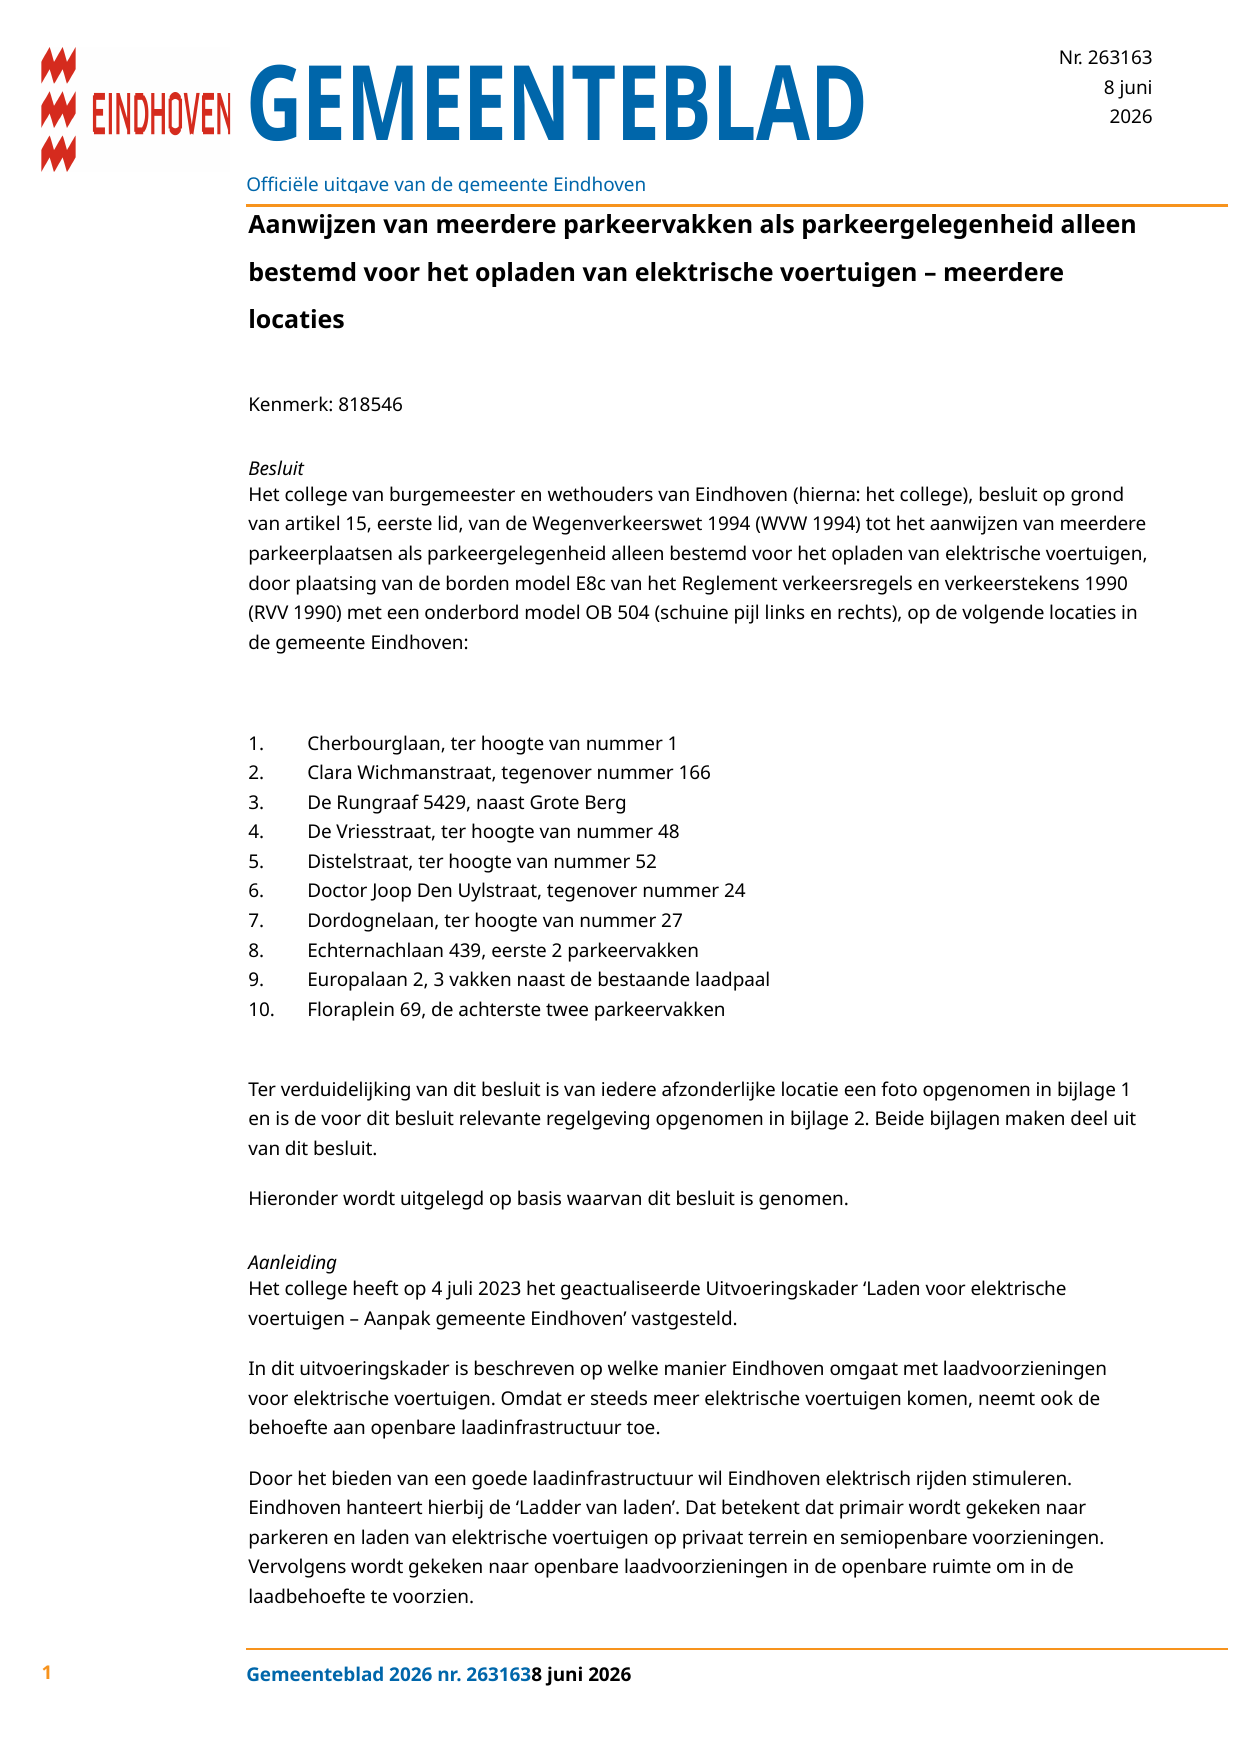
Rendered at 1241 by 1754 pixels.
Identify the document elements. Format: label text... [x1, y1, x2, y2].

list De Rungraaf 5429, naast Grote Berg [248, 789, 1152, 814]
list Doctor Joop Den Uylstraat, tegenover nummer 24 [248, 878, 1152, 903]
list Clara Wichmanstraat, tegenover nummer 166 [248, 759, 1152, 785]
text Door het bieden van een goede laadinfrastructuur wil Eindhoven elektrisch rijden stimuleren. Eindhoven hanteert hierbij de ‘Ladder van laden’. Dat betekent dat primair wordt gekeken naar parkeren en laden van elektrische voertuigen op privaat terrein en semiopenbare voorzieningen. Vervolgens wordt gekeken naar openbare laadvoorzieningen in de openbare ruimte om in de laadbehoefte te voorzien. [248, 1465, 1152, 1609]
text In dit uitvoeringskader is beschreven op welke manier Eindhoven omgaat met laadvoorzieningen voor elektrische voertuigen. Omdat er steeds meer elektrische voertuigen komen, neemt ook de behoefte aan openbare laadinfrastructuur toe. [248, 1355, 1152, 1440]
list Europalaan 2, 3 vakken naast de bestaande laadpaal [248, 966, 1152, 992]
text Ter verduidelijking van dit besluit is van iedere afzonderlijke locatie een foto opgenomen in bijlage 1 en is de voor dit besluit relevante regelgeving opgenomen in bijlage 2. Beide bijlagen maken deel uit van dit besluit. [248, 1076, 1152, 1161]
text Kenmerk: 818546 [248, 391, 1152, 417]
list Echternachlaan 439, eerste 2 parkeervakken [248, 937, 1152, 962]
list Cherbourglaan, ter hoogte van nummer 1 [248, 730, 1152, 755]
list De Vriesstraat, ter hoogte van nummer 48 [248, 818, 1152, 844]
list Dordognelaan, ter hoogte van nummer 27 [248, 907, 1152, 933]
list Distelstraat, ter hoogte van nummer 52 [248, 848, 1152, 874]
text Het college heeft op 4 juli 2023 het geactualiseerde Uitvoeringskader ‘Laden voor elektrische voertuigen – Aanpak gemeente Eindhoven’ vastgesteld. [248, 1275, 1152, 1331]
picture [41, 47, 231, 172]
text Het college van burgemeester en wethouders van Eindhoven (hierna: het college), besluit op grond van artikel 15, eerste lid, van de Wegenverkeerswet 1994 (WVW 1994) tot het aanwijzen van meerdere parkeerplaatsen als parkeergelegenheid alleen bestemd voor het opladen van elektrische voertuigen, door plaatsing van de borden model E8c van het Reglement verkeersregels en verkeerstekens 1990 (RVV 1990) met een onderbord model OB 504 (schuine pijl links en rechts), op de volgende locaties in de gemeente Eindhoven: [248, 481, 1152, 654]
list Floraplein 69, de achterste twee parkeervakken [248, 996, 1152, 1022]
text Hieronder wordt uitgelegd op basis waarvan dit besluit is genomen. [248, 1186, 1152, 1211]
text Aanwijzen van meerdere parkeervakken als parkeergelegenheid alleen bestemd voor het opladen van elektrische voertuigen – meerdere locaties [248, 207, 1152, 336]
text Aanleiding [248, 1249, 1152, 1275]
text Besluit [248, 455, 1152, 481]
